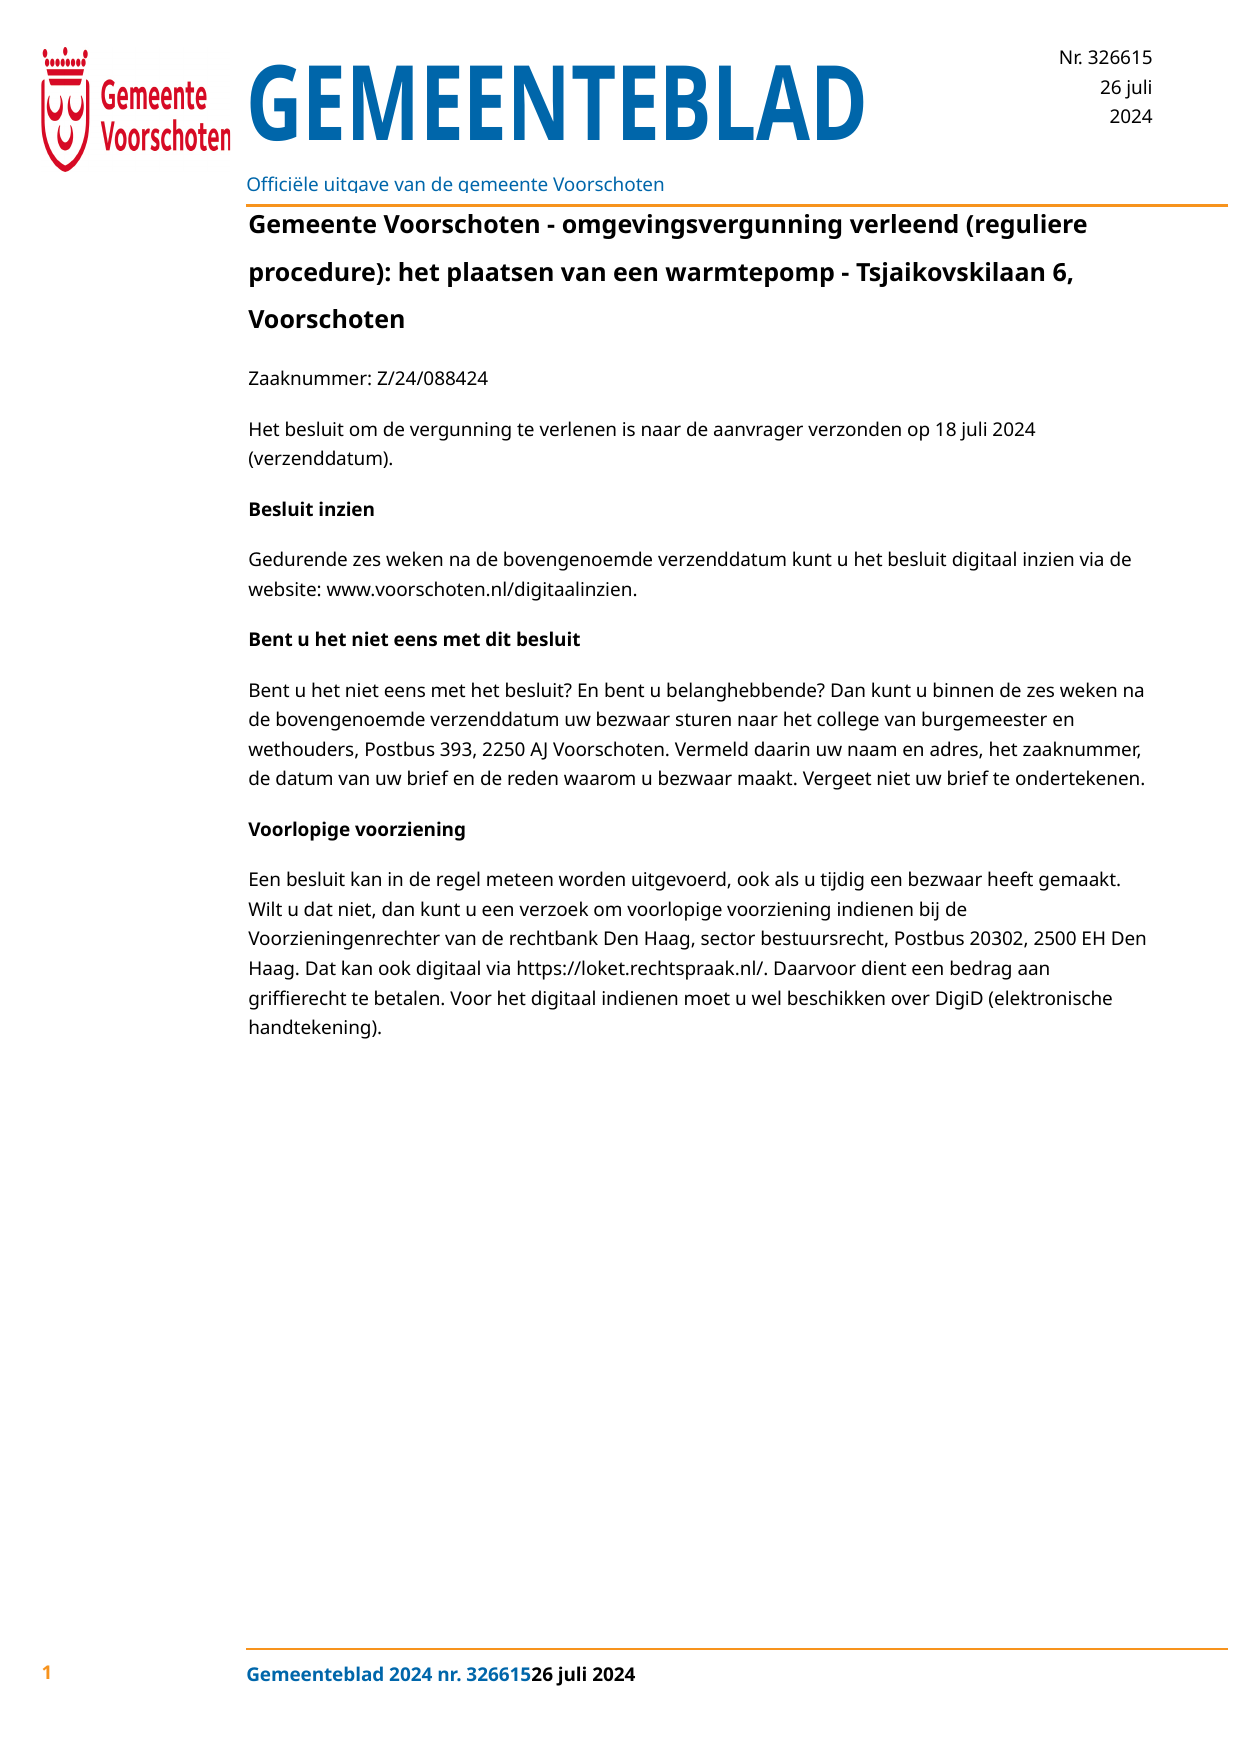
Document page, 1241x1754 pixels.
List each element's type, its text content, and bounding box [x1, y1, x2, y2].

text Een besluit kan in de regel meteen worden uitgevoerd, ook als u tijdig een bezwaar heeft gemaakt. Wilt u dat niet, dan kunt u een verzoek om voorlopige voorziening indienen bij de Voorzieningenrechter van de rechtbank Den Haag, sector bestuursrecht, Postbus 20302, 2500 EH Den Haag. Dat kan ook digitaal via https://loket.rechtspraak.nl/. Daarvoor dient een bedrag aan griffierecht te betalen. Voor het digitaal indienen moet u wel beschikken over DigiD (elektronische handtekening). [248, 866, 1152, 1040]
text Voorlopige voorziening [248, 816, 1152, 842]
text Zaaknummer: Z/24/088424 [248, 366, 1152, 391]
text Bent u het niet eens met het besluit? En bent u belanghebbende? Dan kunt u binnen de zes weken na de bovengenoemde verzenddatum uw bezwaar sturen naar het college van burgemeester en wethouders, Postbus 393, 2250 AJ Voorschoten. Vermeld daarin uw naam en adres, het zaaknummer, de datum van uw brief en de reden waarom u bezwaar maakt. Vergeet niet uw brief te ondertekenen. [248, 677, 1152, 791]
text Gemeente Voorschoten - omgevingsvergunning verleend (reguliere procedure): het plaatsen van een warmtepomp - Tsjaikovskilaan 6, Voorschoten [248, 207, 1152, 336]
text Besluit inzien [248, 496, 1152, 522]
text Het besluit om de vergunning te verlenen is naar de aanvrager verzonden op 18 juli 2024 (verzenddatum). [248, 416, 1152, 471]
text Bent u het niet eens met dit besluit [248, 626, 1152, 652]
picture [41, 47, 231, 172]
text Gedurende zes weken na de bovengenoemde verzenddatum kunt u het besluit digitaal inzien via de website: www.voorschoten.nl/digitaalinzien. [248, 546, 1152, 602]
